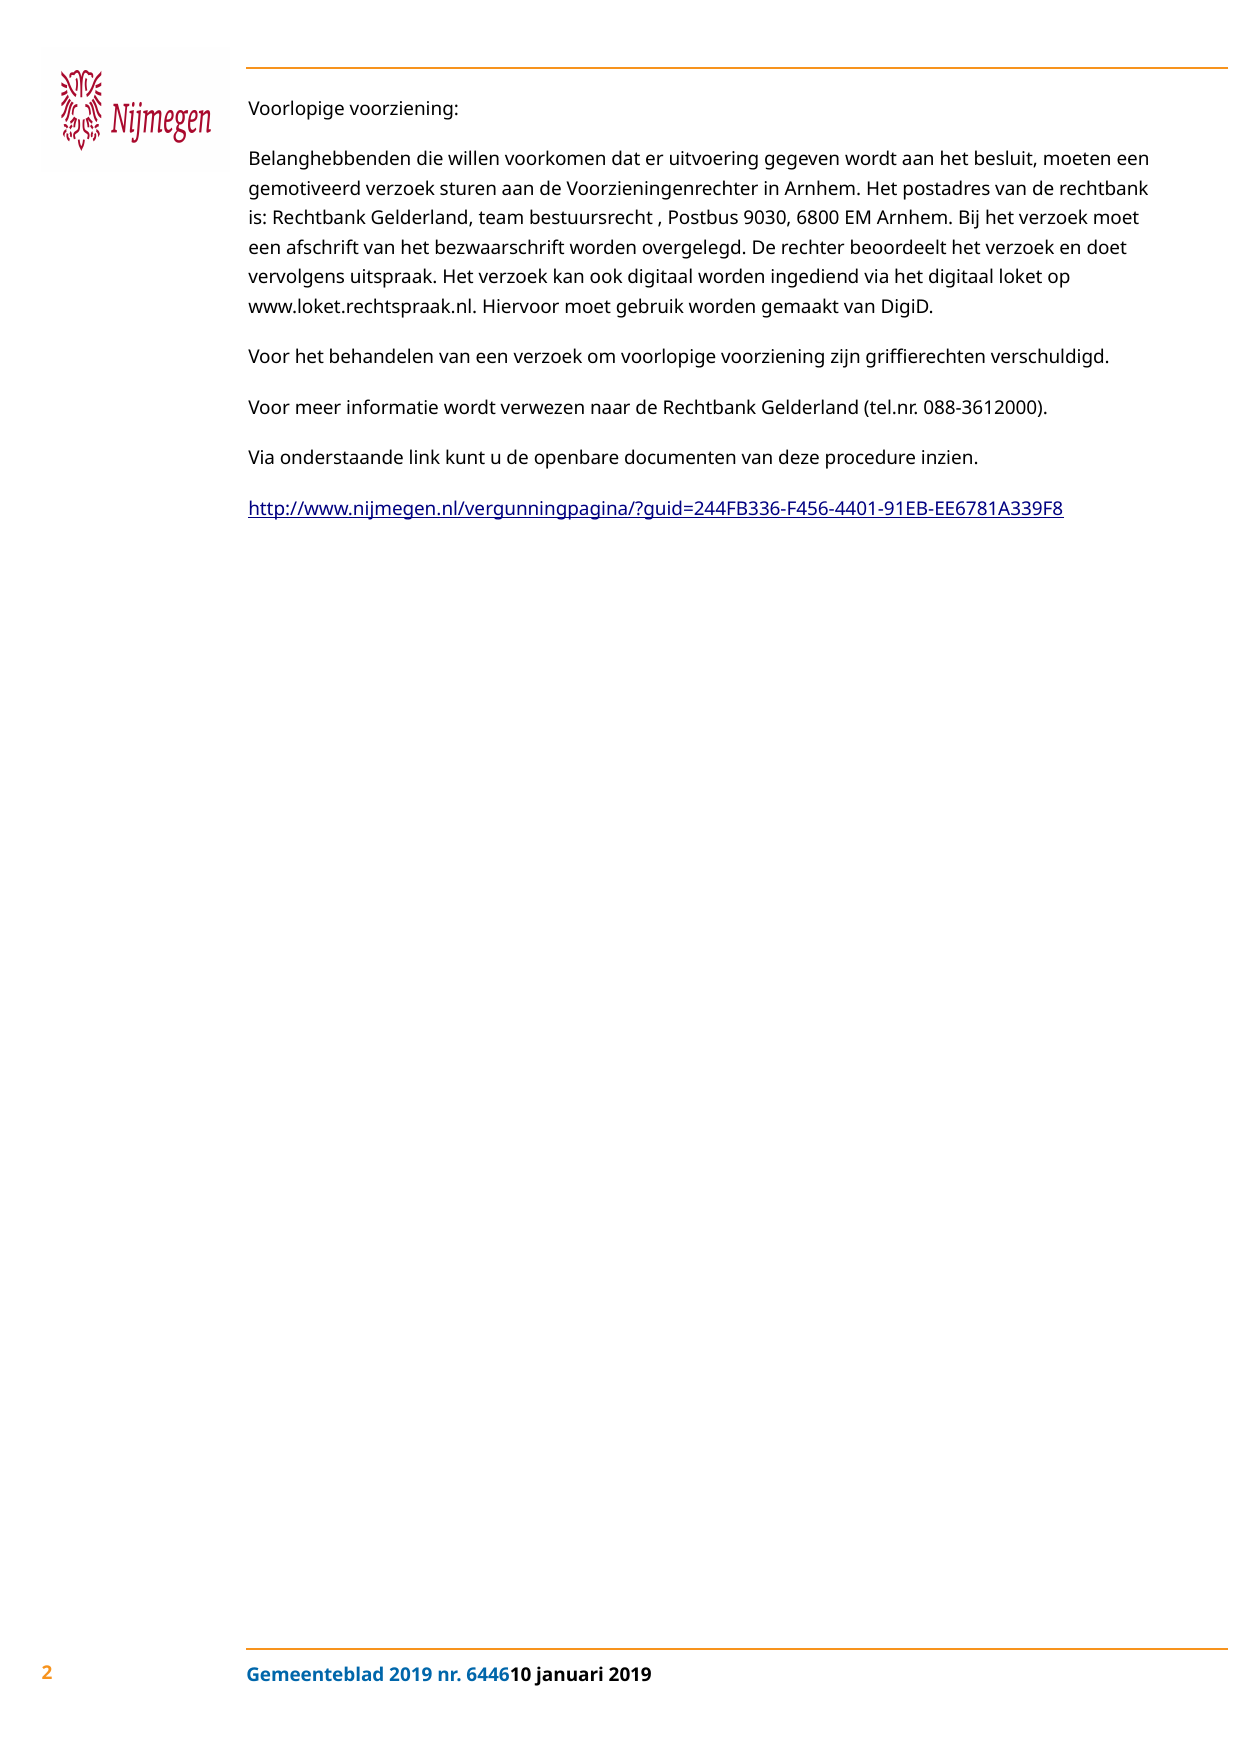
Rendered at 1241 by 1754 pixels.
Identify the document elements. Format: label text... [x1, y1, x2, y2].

picture [41, 47, 231, 172]
text Belanghebbenden die willen voorkomen dat er uitvoering gegeven wordt aan het besluit, moeten een gemotiveerd verzoek sturen aan de Voorzieningenrechter in Arnhem. Het postadres van de rechtbank is: Rechtbank Gelderland, team bestuursrecht , Postbus 9030, 6800 EM Arnhem. Bij het verzoek moet een afschrift van het bezwaarschrift worden overgelegd. De rechter beoordeelt het verzoek en doet vervolgens uitspraak. Het verzoek kan ook digitaal worden ingediend via het digitaal loket op www.loket.rechtspraak.nl. Hiervoor moet gebruik worden gemaakt van DigiD. [248, 145, 1152, 319]
text http://www.nijmegen.nl/vergunningpagina/?guid=244FB336-F456-4401-91EB-EE6781A339F8 [248, 495, 1152, 521]
text Voor het behandelen van een verzoek om voorlopige voorziening zijn griffierechten verschuldigd. [248, 343, 1152, 369]
text Voorlopige voorziening: [248, 95, 1152, 121]
text Voor meer informatie wordt verwezen naar de Rechtbank Gelderland (tel.nr. 088-3612000). [248, 394, 1152, 420]
text Via onderstaande link kunt u de openbare documenten van deze procedure inzien. [248, 444, 1152, 470]
